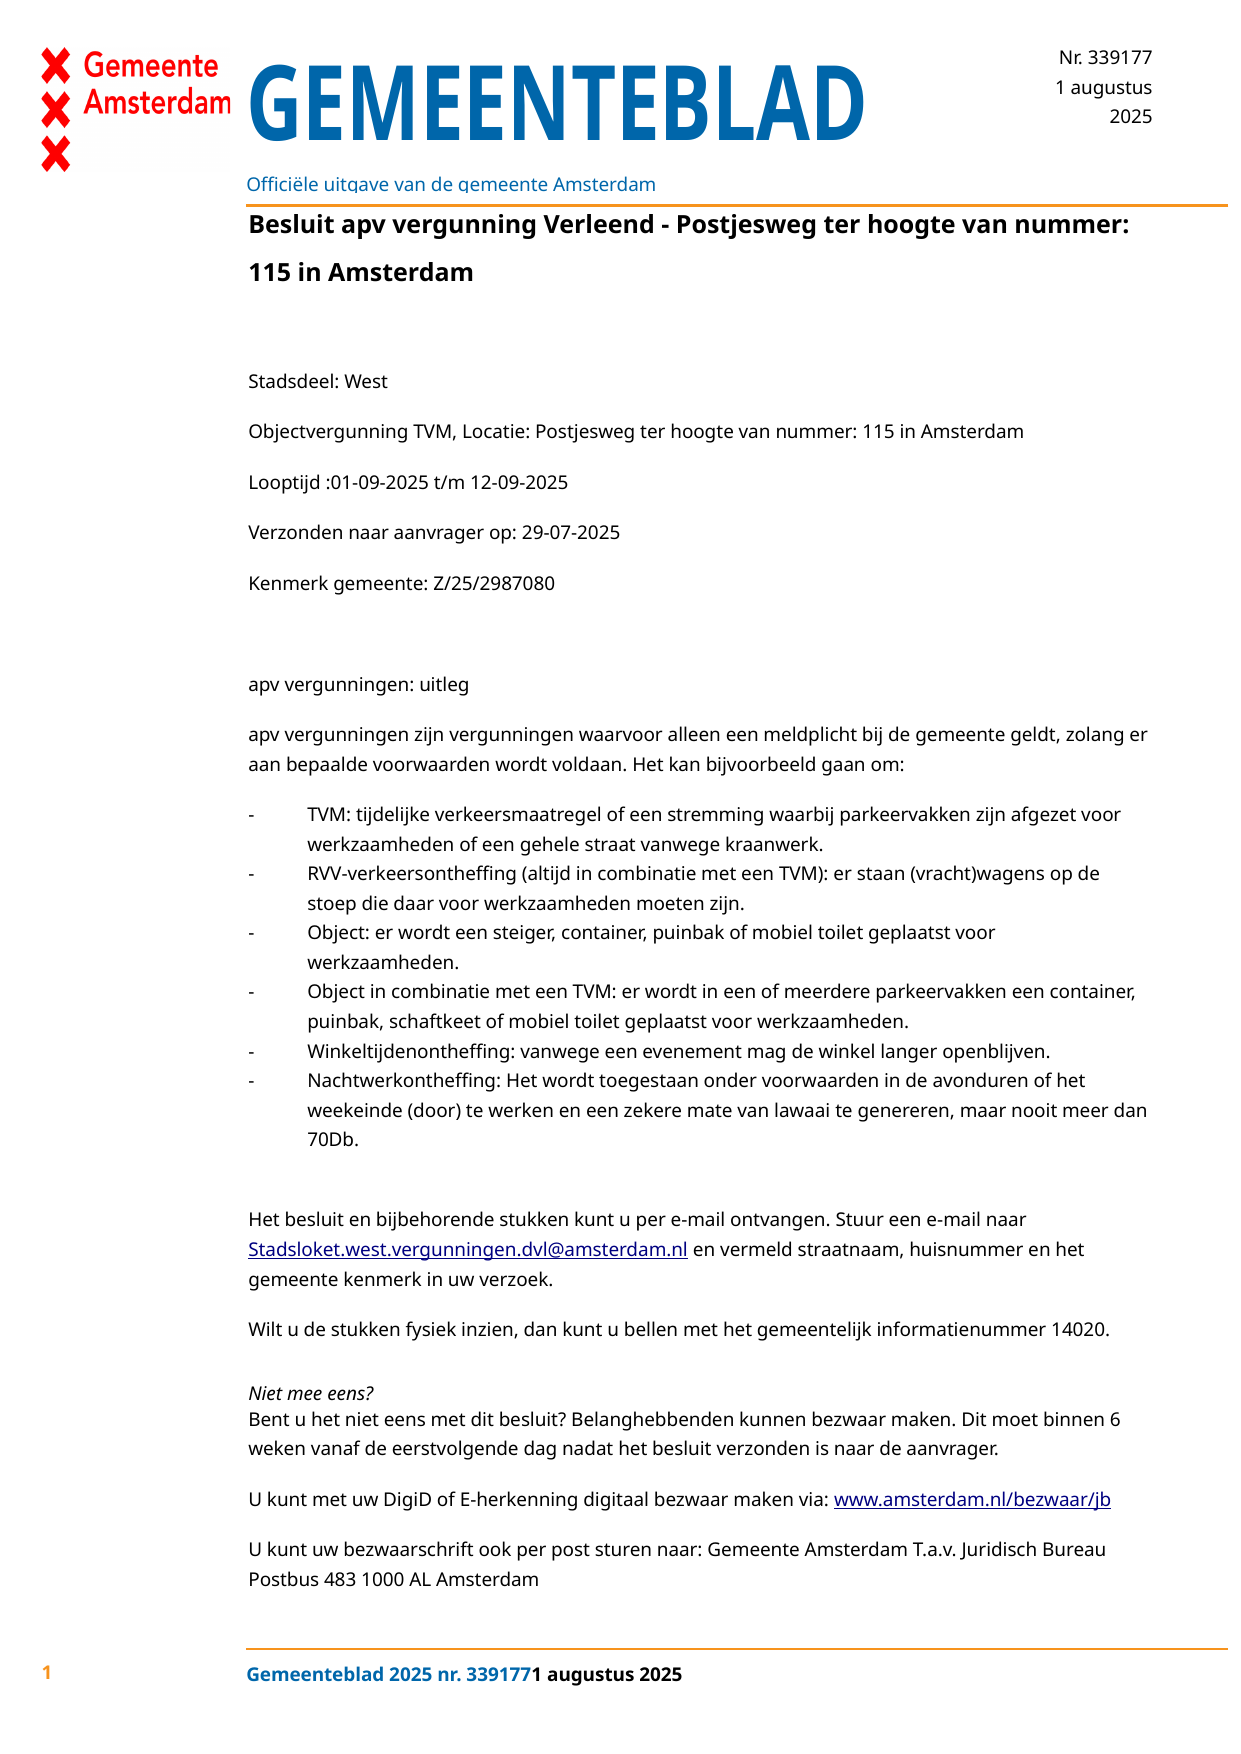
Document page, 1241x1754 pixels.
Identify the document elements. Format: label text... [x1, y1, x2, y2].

list TVM: tijdelijke verkeersmaatregel of een stremming waarbij parkeervakken zijn afgezet voor werkzaamheden of een gehele straat vanwege kraanwerk. [248, 801, 1152, 857]
text Het besluit en bijbehorende stukken kunt u per e-mail ontvangen. Stuur een e-mail naar Stadsloket.west.vergunningen.dvl@amsterdam.nl en vermeld straatnaam, huisnummer en het gemeente kenmerk in uw verzoek. [248, 1207, 1152, 1292]
list RVV-verkeersontheffing (altijd in combinatie met een TVM): er staan (vracht)wagens op de stoep die daar voor werkzaamheden moeten zijn. [248, 860, 1152, 916]
list Object in combinatie met een TVM: er wordt in een of meerdere parkeervakken een container, puinbak, schaftkeet of mobiel toilet geplaatst voor werkzaamheden. [248, 979, 1152, 1034]
text Niet mee eens? [248, 1380, 1152, 1406]
text Objectvergunning TVM, Locatie: Postjesweg ter hoogte van nummer: 115 in Amsterdam [248, 419, 1152, 444]
text Bent u het niet eens met dit besluit? Belanghebbenden kunnen bezwaar maken. Dit moet binnen 6 weken vanaf de eerstvolgende dag nadat het besluit verzonden is naar de aanvrager. [248, 1406, 1152, 1461]
text apv vergunningen: uitleg [248, 671, 1152, 697]
picture [41, 47, 231, 172]
text Besluit apv vergunning Verleend - Postjesweg ter hoogte van nummer: 115 in Amsterdam [248, 207, 1152, 288]
list Object: er wordt een steiger, container, puinbak of mobiel toilet geplaatst voor werkzaamheden. [248, 919, 1152, 975]
text Looptijd :01-09-2025 t/m 12-09-2025 [248, 469, 1152, 495]
text Verzonden naar aanvrager op: 29-07-2025 [248, 519, 1152, 545]
text Stadsdeel: West [248, 368, 1152, 394]
list Nachtwerkontheffing: Het wordt toegestaan onder voorwaarden in de avonduren of het weekeinde (door) te werken en een zekere mate van lawaai te genereren, maar nooit meer dan 70Db. [248, 1067, 1152, 1152]
list Winkeltijdenontheffing: vanwege een evenement mag de winkel langer openblijven. [248, 1038, 1152, 1064]
text U kunt met uw DigiD of E-herkenning digitaal bezwaar maken via: www.amsterdam.nl/bezwaar/jb [248, 1486, 1152, 1512]
text Wilt u de stukken fysiek inzien, dan kunt u bellen met het gemeentelijk informatienummer 14020. [248, 1316, 1152, 1342]
text U kunt uw bezwaarschrift ook per post sturen naar: Gemeente Amsterdam T.a.v. Juridisch Bureau Postbus 483 1000 AL Amsterdam [248, 1536, 1152, 1592]
text Kenmerk gemeente: Z/25/2987080 [248, 570, 1152, 596]
text apv vergunningen zijn vergunningen waarvoor alleen een meldplicht bij de gemeente geldt, zolang er aan bepaalde voorwaarden wordt voldaan. Het kan bijvoorbeeld gaan om: [248, 721, 1152, 777]
